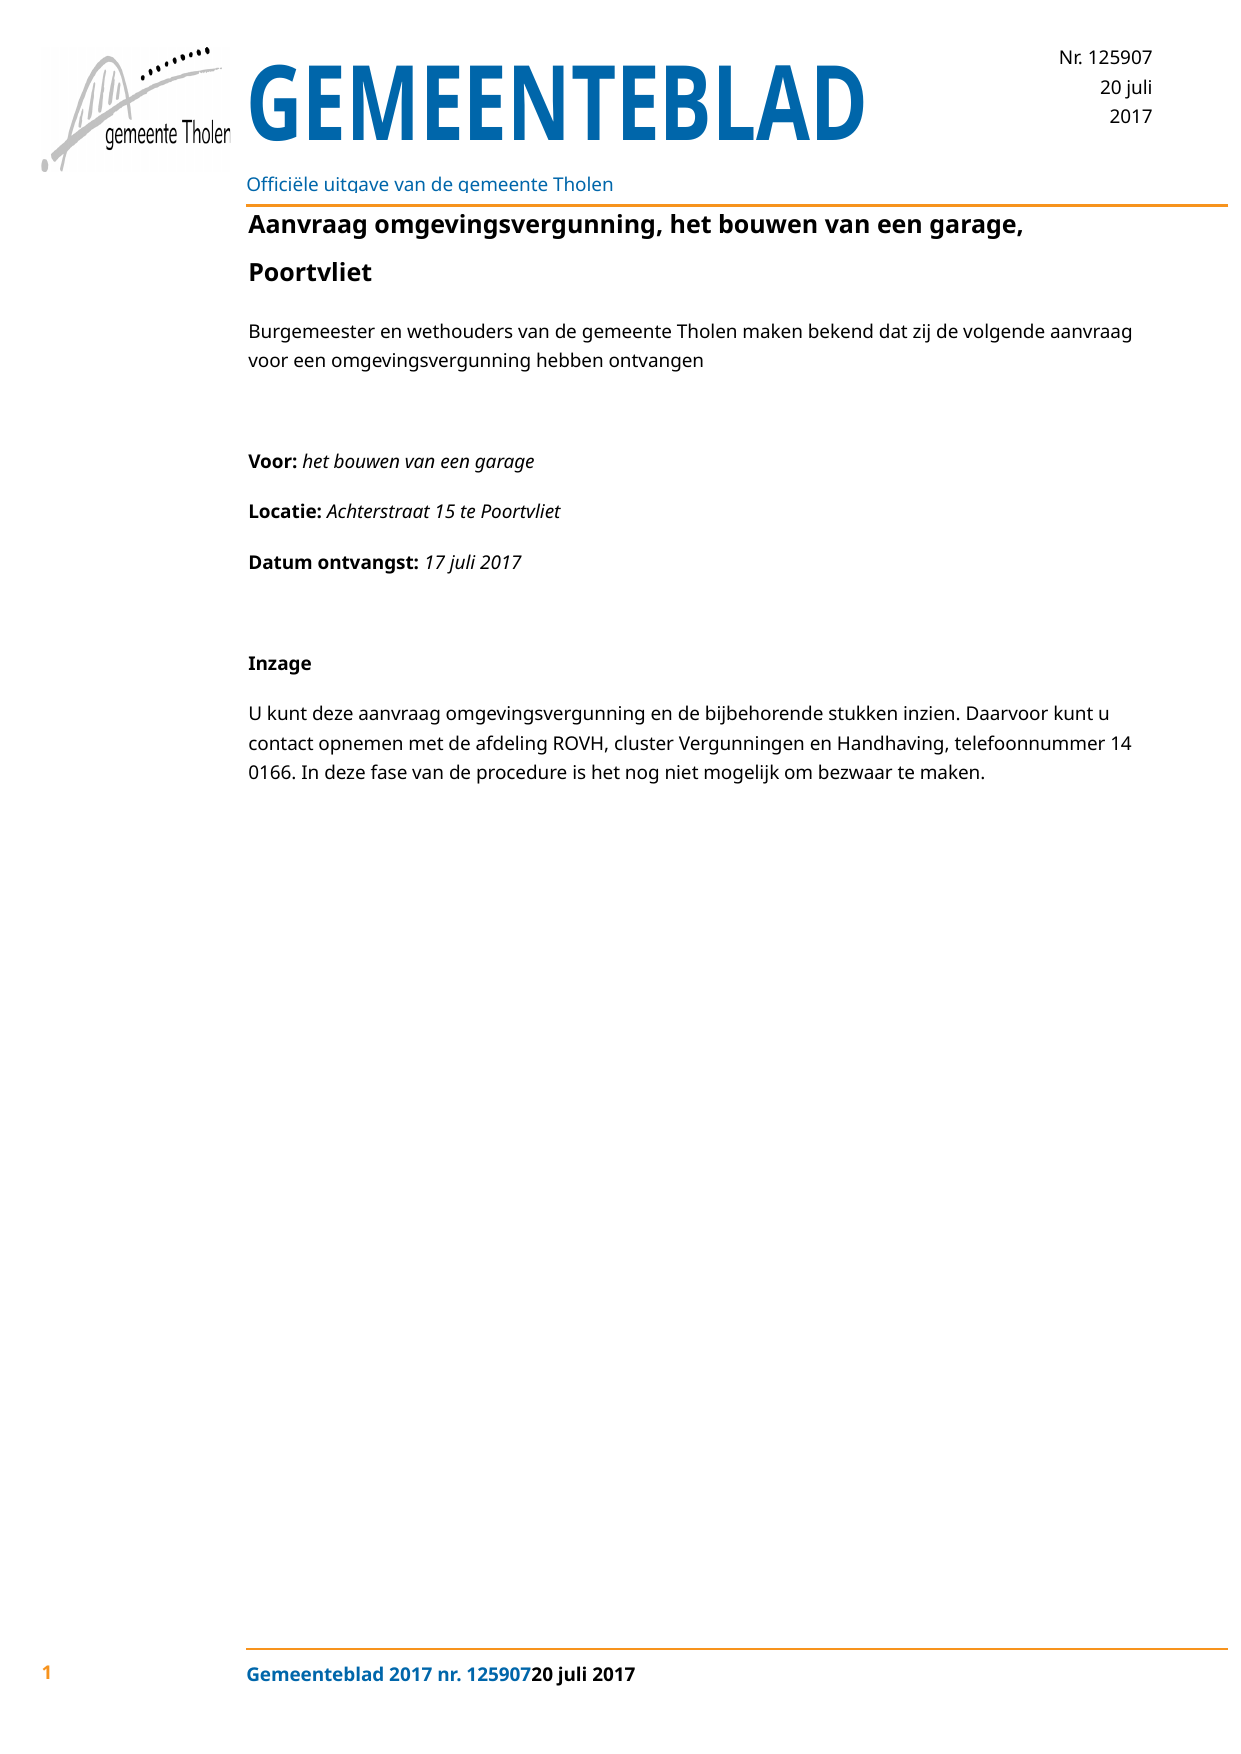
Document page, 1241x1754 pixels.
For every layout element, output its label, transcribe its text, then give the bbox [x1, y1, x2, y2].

text Burgemeester en wethouders van de gemeente Tholen maken bekend dat zij de volgende aanvraag voor een omgevingsvergunning hebben ontvangen [248, 318, 1152, 373]
text Datum ontvangst: 17 juli 2017 [248, 549, 1152, 575]
text Inzage [248, 650, 1152, 676]
text Locatie: Achterstraat 15 te Poortvliet [248, 499, 1152, 524]
picture [41, 47, 231, 172]
text Aanvraag omgevingsvergunning, het bouwen van een garage, Poortvliet [248, 207, 1152, 288]
text U kunt deze aanvraag omgevingsvergunning en de bijbehorende stukken inzien. Daarvoor kunt u contact opnemen met de afdeling ROVH, cluster Vergunningen en Handhaving, telefoonnummer 14 0166. In deze fase van de procedure is het nog niet mogelijk om bezwaar te maken. [248, 700, 1152, 785]
text Voor: het bouwen van een garage [248, 448, 1152, 474]
